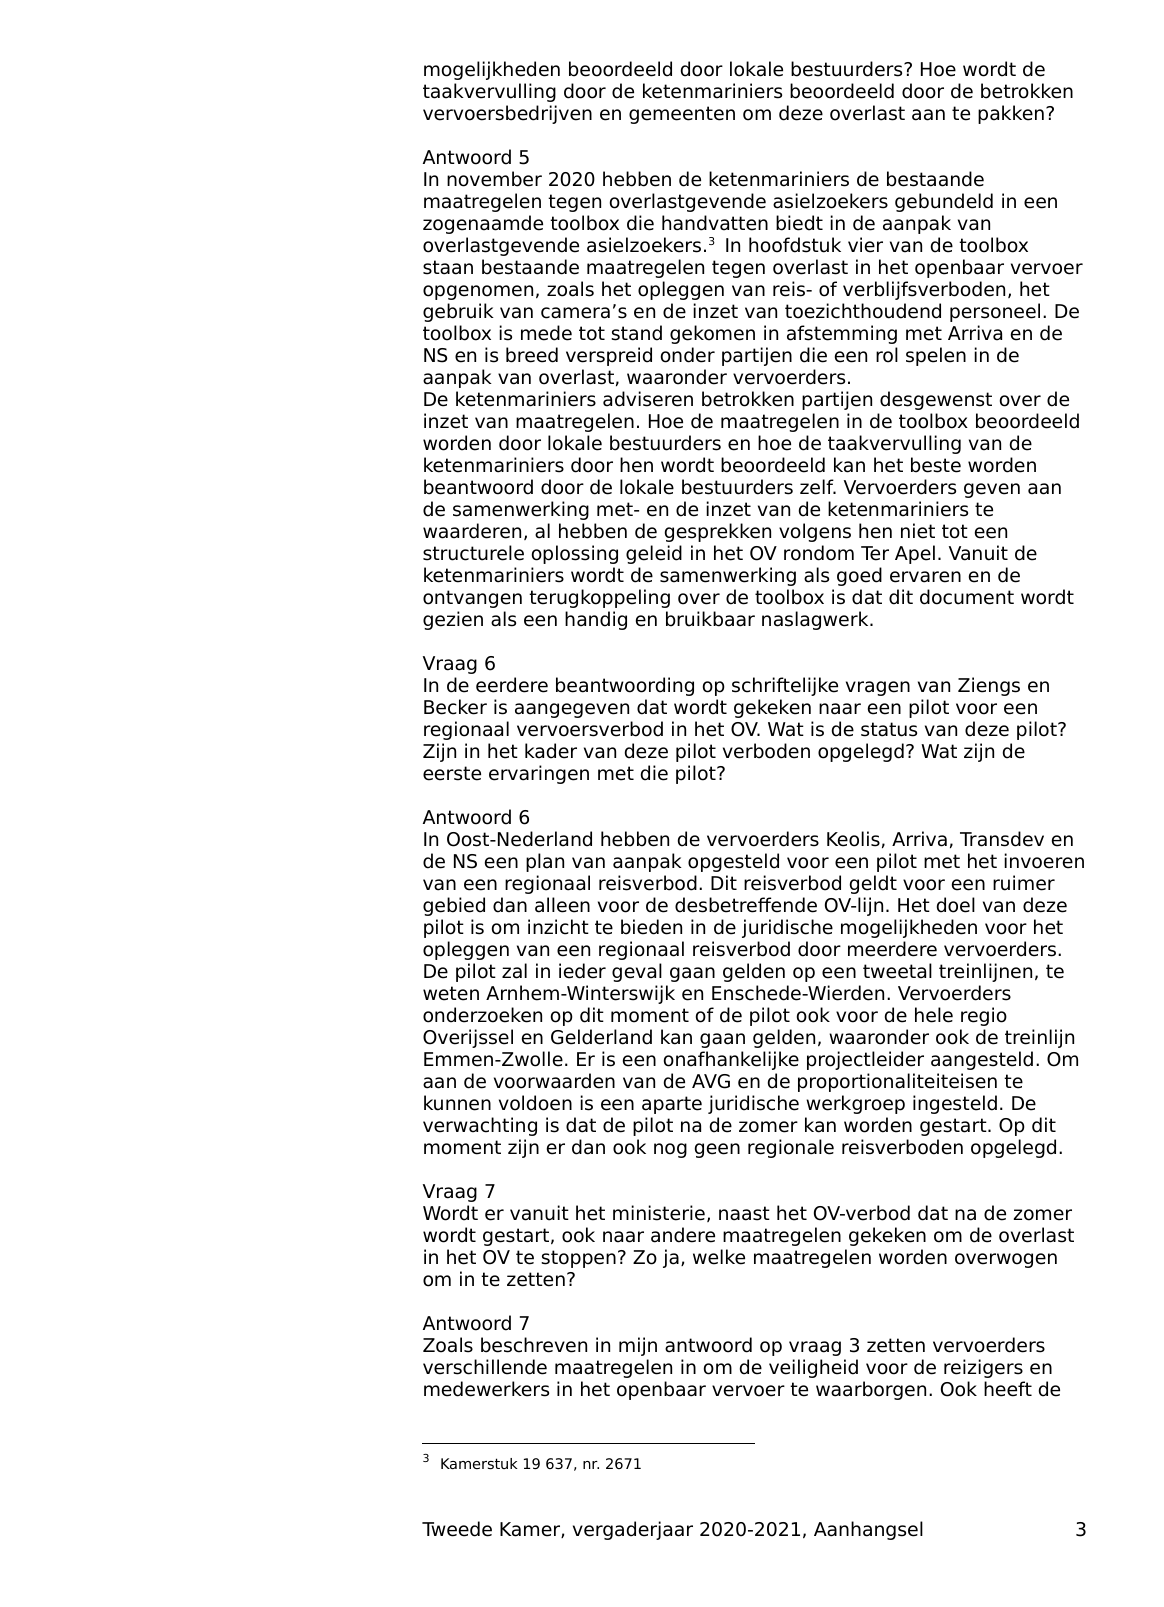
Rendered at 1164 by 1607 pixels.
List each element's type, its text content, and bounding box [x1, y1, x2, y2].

text Kamerstuk 19 637, nr. 2671 [422, 1452, 1087, 1474]
text In de eerdere beantwoording op schriftelijke vragen van Ziengs en Becker is aangegeven dat wordt gekeken naar een pilot voor een regionaal vervoersverbod in het OV. Wat is de status van deze pilot? Zijn in het kader van deze pilot verboden opgelegd? Wat zijn de eerste ervaringen met die pilot? [422, 675, 1087, 785]
text Vraag 6 [422, 653, 1087, 675]
text Antwoord 6 [422, 807, 1087, 829]
text In Oost-Nederland hebben de vervoerders Keolis, Arriva, Transdev en de NS een plan van aanpak opgesteld voor een pilot met het invoeren van een regionaal reisverbod. Dit reisverbod geldt voor een ruimer gebied dan alleen voor de desbetreffende OV-lijn. Het doel van deze pilot is om inzicht te bieden in de juridische mogelijkheden voor het opleggen van een regionaal reisverbod door meerdere vervoerders. De pilot zal in ieder geval gaan gelden op een tweetal treinlijnen, te weten Arnhem-Winterswijk en Enschede-Wierden. Vervoerders onderzoeken op dit moment of de pilot ook voor de hele regio Overijssel en Gelderland kan gaan gelden, waaronder ook de treinlijn Emmen-Zwolle. Er is een onafhankelijke projectleider aangesteld. Om aan de voorwaarden van de AVG en de proportionaliteiteisen te kunnen voldoen is een aparte juridische werkgroep ingesteld. De verwachting is dat de pilot na de zomer kan worden gestart. Op dit moment zijn er dan ook nog geen regionale reisverboden opgelegd. [422, 829, 1087, 1159]
text Wordt er vanuit het ministerie, naast het OV-verbod dat na de zomer wordt gestart, ook naar andere maatregelen gekeken om de overlast in het OV te stoppen? Zo ja, welke maatregelen worden overwogen om in te zetten? [422, 1203, 1087, 1291]
text Zoals beschreven in mijn antwoord op vraag 3 zetten vervoerders verschillende maatregelen in om de veiligheid voor de reizigers en medewerkers in het openbaar vervoer te waarborgen. Ook heeft de [422, 1335, 1087, 1401]
text Antwoord 5 [422, 147, 1087, 169]
text Antwoord 7 [422, 1313, 1087, 1335]
text mogelijkheden beoordeeld door lokale bestuurders? Hoe wordt de taakvervulling door de ketenmariniers beoordeeld door de betrokken vervoersbedrijven en gemeenten om deze overlast aan te pakken? [422, 59, 1087, 125]
text Vraag 7 [422, 1181, 1087, 1203]
text De ketenmariniers adviseren betrokken partijen desgewenst over de inzet van maatregelen. Hoe de maatregelen in de toolbox beoordeeld worden door lokale bestuurders en hoe de taakvervulling van de ketenmariniers door hen wordt beoordeeld kan het beste worden beantwoord door de lokale bestuurders zelf. Vervoerders geven aan de samenwerking met- en de inzet van de ketenmariniers te waarderen, al hebben de gesprekken volgens hen niet tot een structurele oplossing geleid in het OV rondom Ter Apel. Vanuit de ketenmariniers wordt de samenwerking als goed ervaren en de ontvangen terugkoppeling over de toolbox is dat dit document wordt gezien als een handig en bruikbaar naslagwerk. [422, 389, 1087, 631]
text In november 2020 hebben de ketenmariniers de bestaande maatregelen tegen overlastgevende asielzoekers gebundeld in een zogenaamde toolbox die handvatten biedt in de aanpak van overlastgevende asielzoekers. In hoofdstuk vier van de toolbox staan bestaande maatregelen tegen overlast in het openbaar vervoer opgenomen, zoals het opleggen van reis- of verblijfsverboden, het gebruik van camera’s en de inzet van toezichthoudend personeel. De toolbox is mede tot stand gekomen in afstemming met Arriva en de NS en is breed verspreid onder partijen die een rol spelen in de aanpak van overlast, waaronder vervoerders. [422, 169, 1087, 389]
